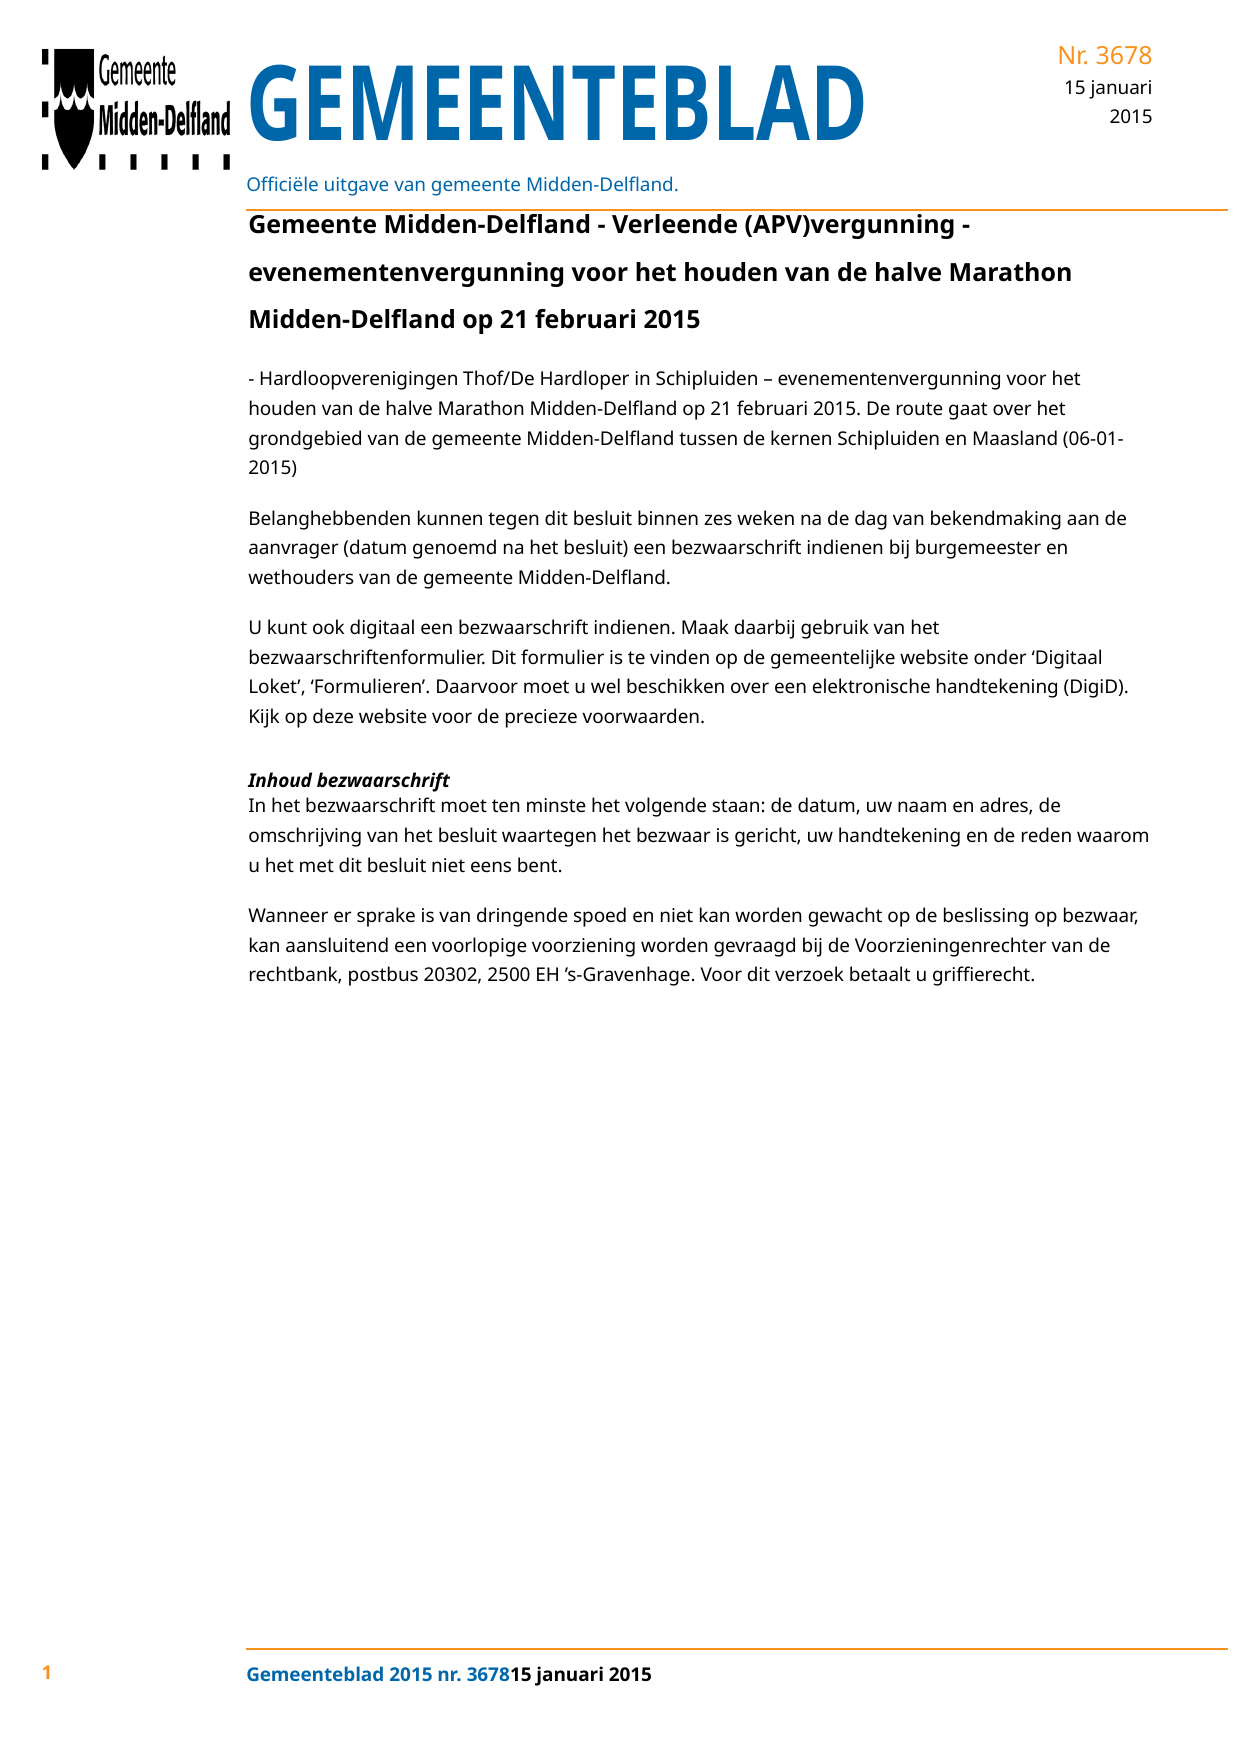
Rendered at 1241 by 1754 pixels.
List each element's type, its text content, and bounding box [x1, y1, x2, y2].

text U kunt ook digitaal een bezwaarschrift indienen. Maak daarbij gebruik van het bezwaarschriftenformulier. Dit formulier is te vinden op de gemeentelijke website onder ‘Digitaal Loket’, ‘Formulieren’. Daarvoor moet u wel beschikken over een elektronische handtekening (DigiD). Kijk op deze website voor de precieze voorwaarden. [248, 614, 1152, 729]
text Wanneer er sprake is van dringende spoed en niet kan worden gewacht op de beslissing op bezwaar, kan aansluitend een voorlopige voorziening worden gevraagd bij de Voorzieningenrechter van de rechtbank, postbus 20302, 2500 EH ’s-Gravenhage. Voor dit verzoek betaalt u griffierecht. [248, 902, 1152, 987]
text Inhoud bezwaarschrift [248, 767, 1152, 793]
picture [41, 47, 231, 172]
text In het bezwaarschrift moet ten minste het volgende staan: de datum, uw naam en adres, de omschrijving van het besluit waartegen het bezwaar is gericht, uw handtekening en de reden waarom u het met dit besluit niet eens bent. [248, 793, 1152, 878]
text - Hardloopverenigingen Thof/De Hardloper in Schipluiden – evenementenvergunning voor het houden van de halve Marathon Midden-Delfland op 21 februari 2015. De route gaat over het grondgebied van de gemeente Midden-Delfland tussen de kernen Schipluiden en Maasland (06-01-2015) [248, 366, 1152, 480]
text Gemeente Midden-Delfland - Verleende (APV)vergunning - evenementenvergunning voor het houden van de halve Marathon Midden-Delfland op 21 februari 2015 [248, 211, 1152, 336]
text Belanghebbenden kunnen tegen dit besluit binnen zes weken na de dag van bekendmaking aan de aanvrager (datum genoemd na het besluit) een bezwaarschrift indienen bij burgemeester en wethouders van de gemeente Midden-Delfland. [248, 505, 1152, 589]
